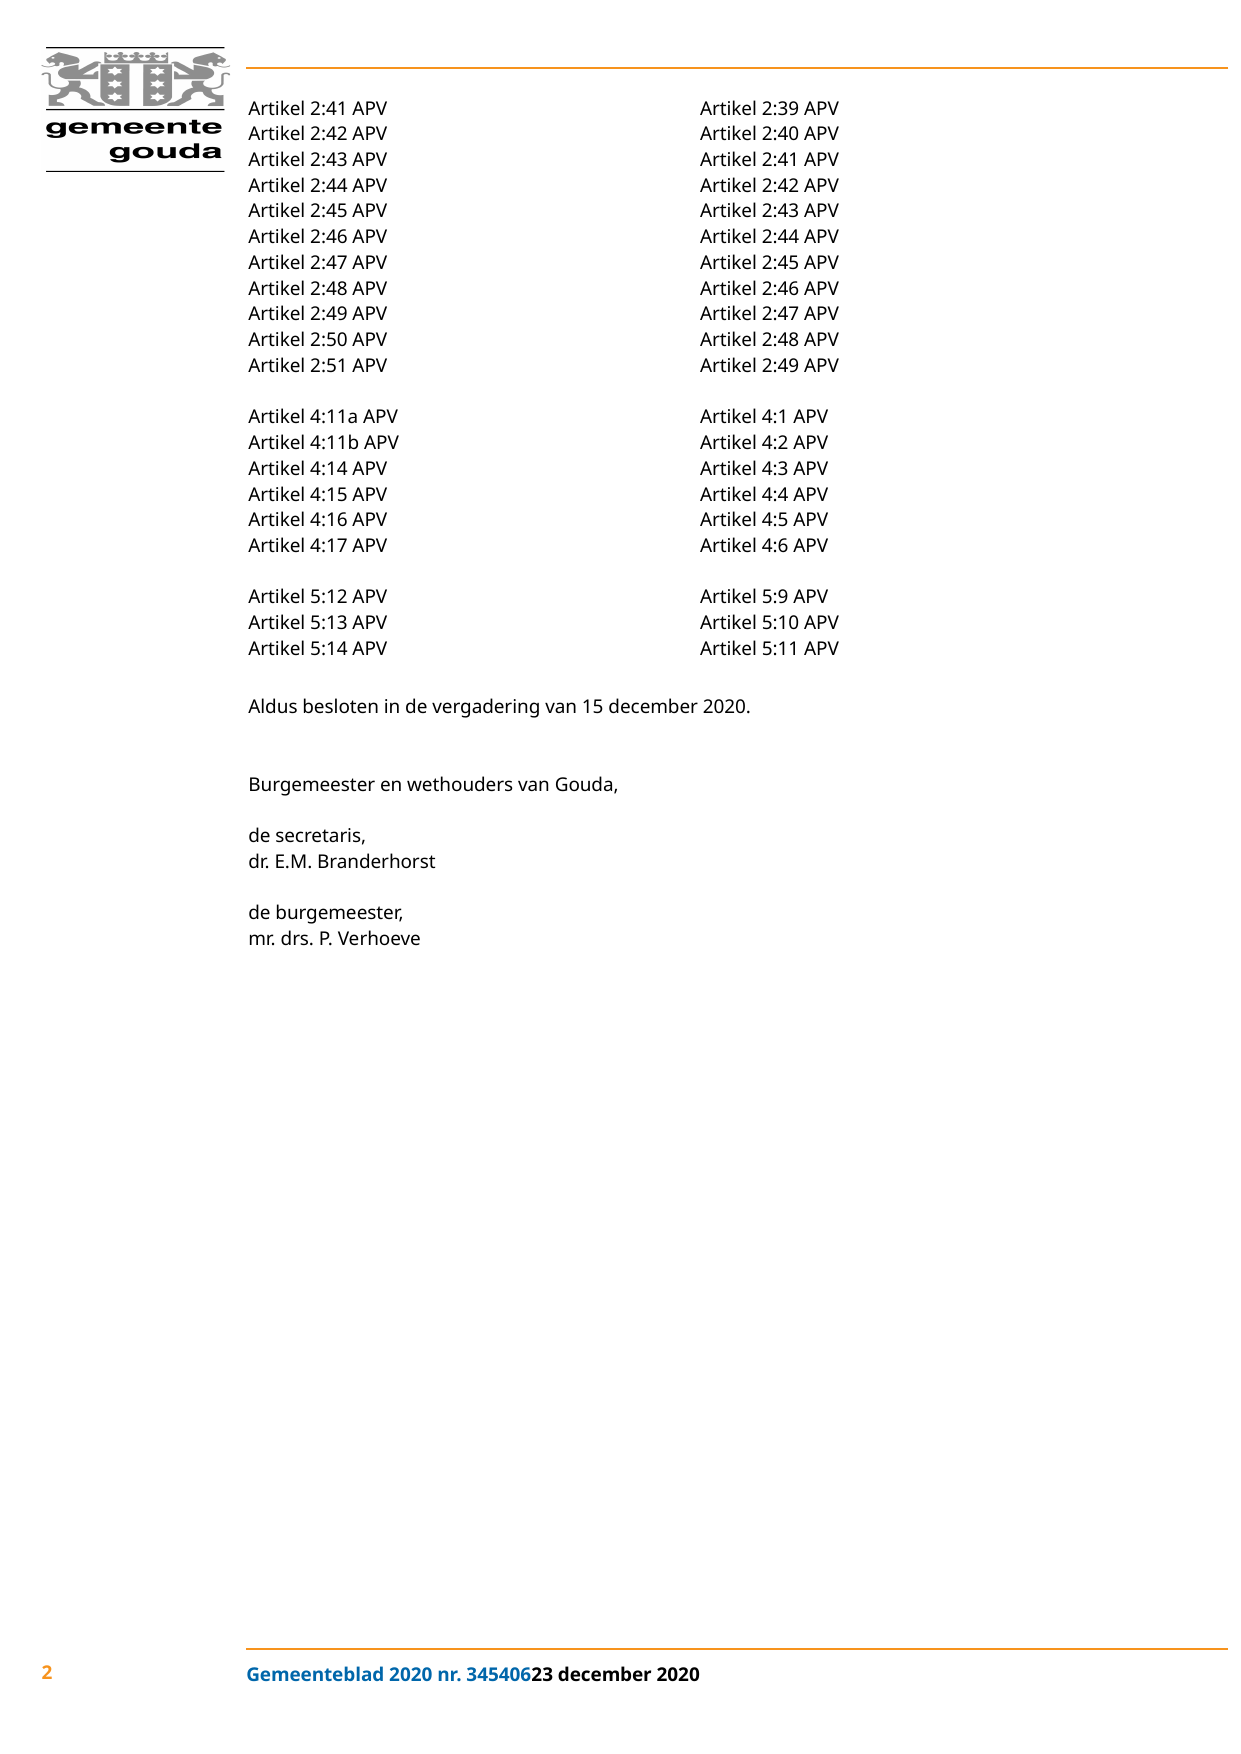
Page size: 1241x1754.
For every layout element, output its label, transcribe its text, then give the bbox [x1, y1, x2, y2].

table_cell Artikel 4:5 APV [700, 506, 1152, 532]
table_cell Artikel 4:4 APV [700, 481, 1152, 506]
table_cell Artikel 2:47 APV [248, 249, 700, 275]
table_cell Artikel 2:44 APV [700, 224, 1152, 249]
table_cell Artikel 4:6 APV [700, 532, 1152, 558]
table_cell Artikel 2:42 APV [700, 172, 1152, 198]
text mr. drs. P. Verhoeve [248, 925, 1152, 951]
table_cell Artikel 4:11b APV [248, 429, 700, 455]
table_cell Artikel 4:14 APV [248, 455, 700, 481]
table_cell Artikel 2:42 APV [248, 121, 700, 146]
table_cell Artikel 4:11a APV [248, 404, 700, 429]
table_cell Artikel 5:11 APV [700, 635, 1152, 661]
table_cell Artikel 2:46 APV [700, 275, 1152, 301]
table_cell Artikel 4:16 APV [248, 506, 700, 532]
table_cell Artikel 2:39 APV [700, 95, 1152, 121]
picture [41, 47, 231, 172]
table_cell Artikel 2:50 APV [248, 326, 700, 352]
table_cell Artikel 2:41 APV [700, 146, 1152, 172]
table_cell Artikel 2:49 APV [248, 301, 700, 326]
text de secretaris, [248, 822, 1152, 848]
table_cell Artikel 4:2 APV [700, 429, 1152, 455]
table_cell [248, 378, 700, 403]
table_cell Artikel 2:46 APV [248, 224, 700, 249]
table_cell Artikel 4:17 APV [248, 532, 700, 558]
table_cell Artikel 2:49 APV [700, 352, 1152, 378]
table_cell Artikel 5:10 APV [700, 609, 1152, 635]
table_cell Artikel 2:44 APV [248, 172, 700, 198]
table_cell Artikel 2:43 APV [248, 146, 700, 172]
text dr. E.M. Branderhorst [248, 848, 1152, 874]
table_cell Artikel 2:51 APV [248, 352, 700, 378]
table_cell Artikel 5:12 APV [248, 584, 700, 609]
table_cell Artikel 2:45 APV [248, 198, 700, 223]
table_cell [700, 378, 1152, 403]
table_cell Artikel 5:9 APV [700, 584, 1152, 609]
table_cell Artikel 2:48 APV [248, 275, 700, 301]
text Burgemeester en wethouders van Gouda, [248, 771, 1152, 797]
table_cell Artikel 2:47 APV [700, 301, 1152, 326]
text Aldus besloten in de vergadering van 15 december 2020. [248, 694, 1152, 719]
table_cell Artikel 2:48 APV [700, 326, 1152, 352]
table_cell Artikel 2:40 APV [700, 121, 1152, 146]
text de burgemeester, [248, 899, 1152, 925]
table_cell Artikel 5:14 APV [248, 635, 700, 661]
table_cell [700, 558, 1152, 584]
table_cell Artikel 4:3 APV [700, 455, 1152, 481]
table_cell Artikel 2:45 APV [700, 249, 1152, 275]
table_cell Artikel 4:15 APV [248, 481, 700, 506]
table_cell Artikel 2:41 APV [248, 95, 700, 121]
table_cell Artikel 2:43 APV [700, 198, 1152, 223]
table_cell Artikel 4:1 APV [700, 404, 1152, 429]
table_cell Artikel 5:13 APV [248, 609, 700, 635]
table_cell [248, 558, 700, 584]
